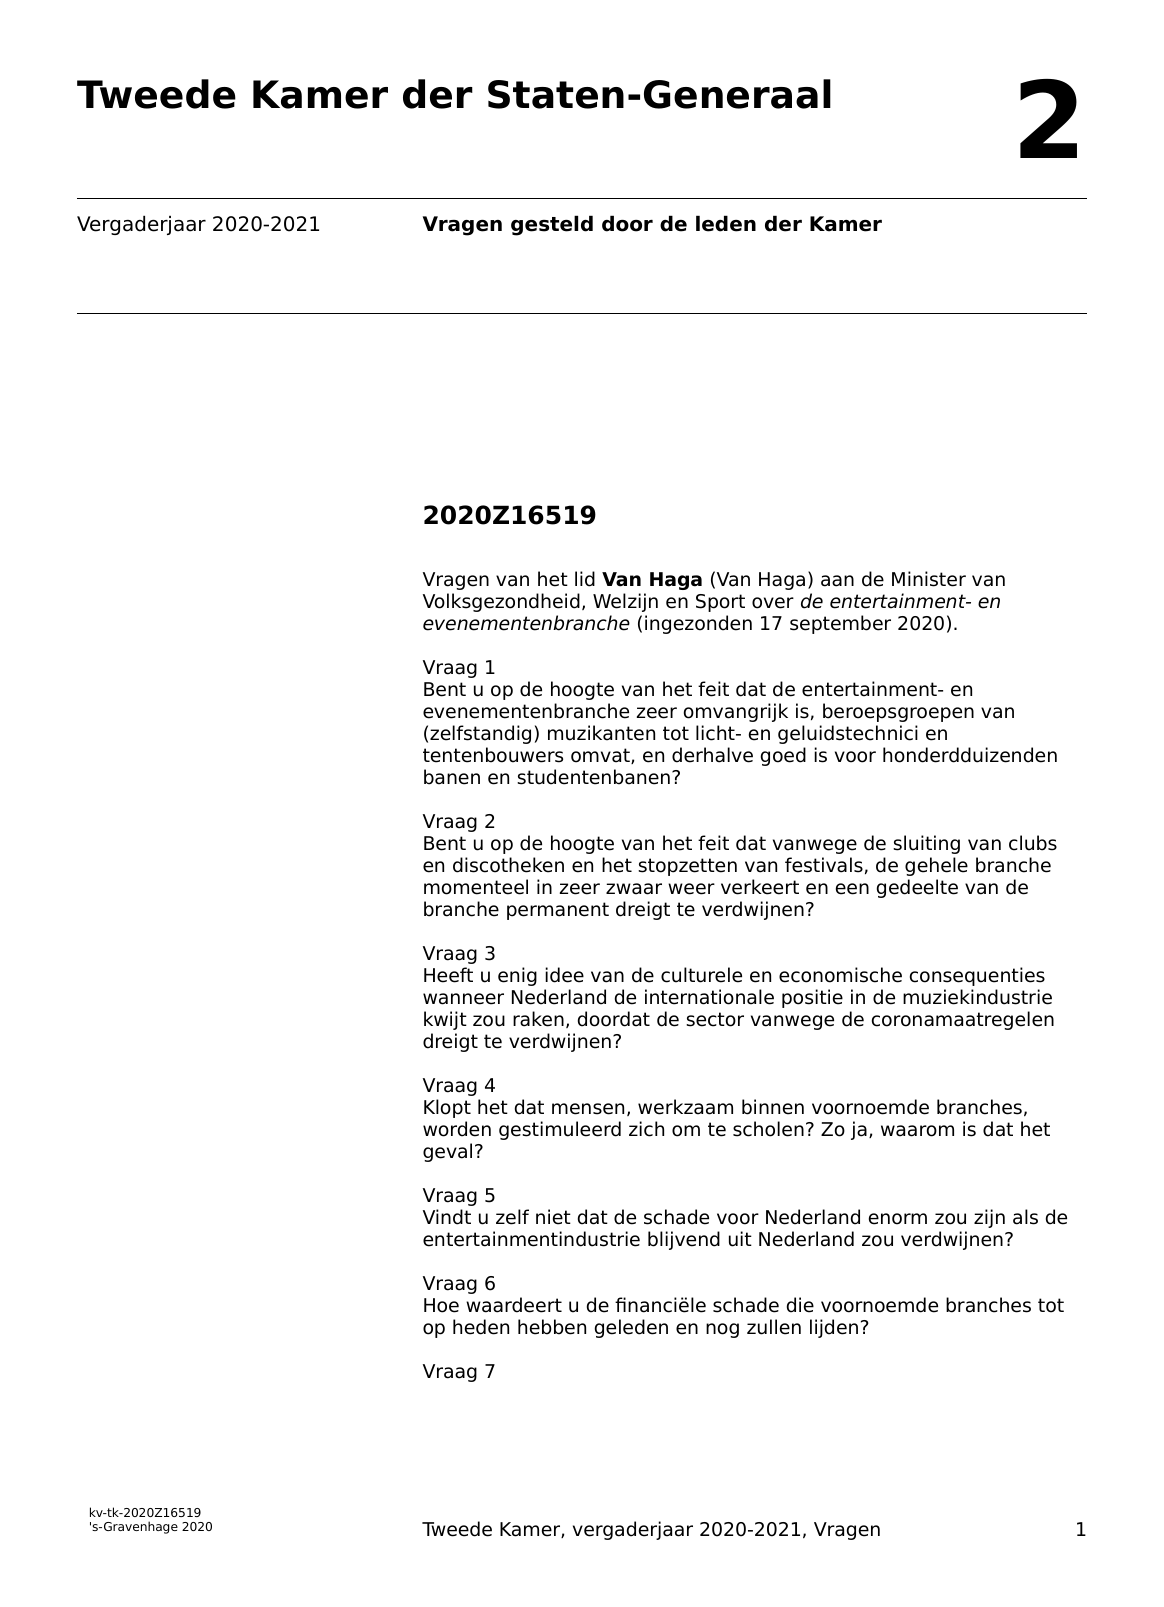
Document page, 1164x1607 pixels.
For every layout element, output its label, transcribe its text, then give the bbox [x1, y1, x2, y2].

text Bent u op de hoogte van het feit dat de entertainment- en evenementenbranche zeer omvangrijk is, beroepsgroepen van (zelfstandig) muzikanten tot licht- en geluidstechnici en tentenbouwers omvat, en derhalve goed is voor honderdduizenden banen en studentenbanen? [422, 679, 1087, 789]
text Vraag 3 [422, 943, 1087, 965]
text Vraag 6 [422, 1273, 1087, 1295]
text Vraag 5 [422, 1185, 1087, 1207]
text 's-Gravenhage 2020 [88, 1520, 323, 1534]
text Hoe waardeert u de financiële schade die voornoemde branches tot op heden hebben geleden en nog zullen lijden? [422, 1295, 1087, 1339]
text Bent u op de hoogte van het feit dat vanwege de sluiting van clubs en discotheken en het stopzetten van festivals, de gehele branche momenteel in zeer zwaar weer verkeert en een gedeelte van de branche permanent dreigt te verdwijnen? [422, 833, 1087, 921]
text Vraag 2 [422, 811, 1087, 833]
text Heeft u enig idee van de culturele en economische consequenties wanneer Nederland de internationale positie in de muziekindustrie kwijt zou raken, doordat de sector vanwege de coronamaatregelen dreigt te verdwijnen? [422, 965, 1087, 1053]
text Vragen van het lid Van Haga (Van Haga) aan de Minister van Volksgezondheid, Welzijn en Sport over de entertainment- en evenementenbranche (ingezonden 17 september 2020). [422, 569, 1087, 635]
table_header Tweede Kamer der Staten-Generaal [77, 59, 886, 198]
text Vindt u zelf niet dat de schade voor Nederland enorm zou zijn als de entertainmentindustrie blijvend uit Nederland zou verdwijnen? [422, 1207, 1087, 1251]
text Klopt het dat mensen, werkzaam binnen voornoemde branches, worden gestimuleerd zich om te scholen? Zo ja, waarom is dat het geval? [422, 1097, 1087, 1163]
text kv-tk-2020Z16519 [88, 1506, 323, 1520]
text Vraag 1 [422, 657, 1087, 679]
table_header 2 [886, 59, 1087, 198]
text Vraag 4 [422, 1075, 1087, 1097]
table_cell Vergaderjaar 2020-2021 [77, 199, 422, 313]
text 2020Z16519 [422, 501, 1087, 531]
text Vraag 7 [422, 1361, 1087, 1383]
table_cell Vragen gesteld door de leden der Kamer [422, 199, 1087, 313]
